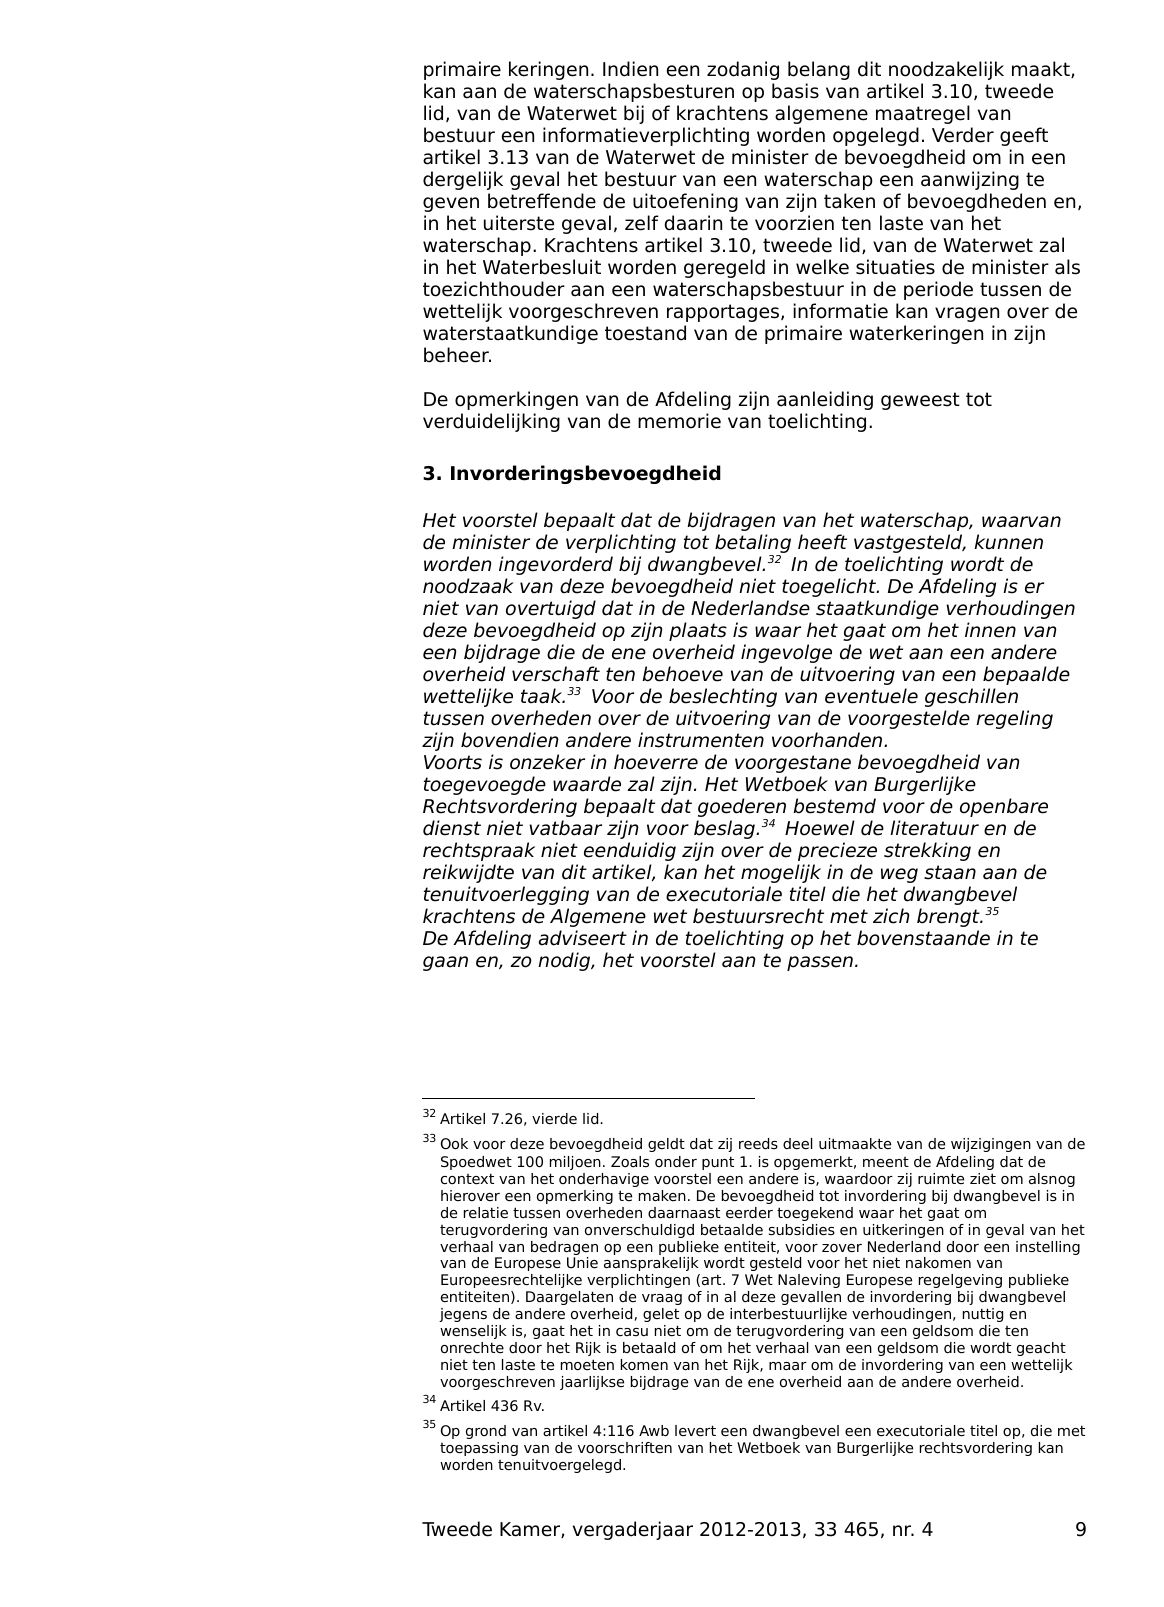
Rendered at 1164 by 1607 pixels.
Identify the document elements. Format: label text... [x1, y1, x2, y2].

text Het voorstel bepaalt dat de bijdragen van het waterschap, waarvan de minister de verplichting tot betaling heeft vastgesteld, kunnen worden ingevorderd bij dwangbevel. In de toelichting wordt de noodzaak van deze bevoegdheid niet toegelicht. De Afdeling is er niet van overtuigd dat in de Nederlandse staatkundige verhoudingen deze bevoegdheid op zijn plaats is waar het gaat om het innen van een bijdrage die de ene overheid ingevolge de wet aan een andere overheid verschaft ten behoeve van de uitvoering van een bepaalde wettelijke taak. Voor de beslechting van eventuele geschillen tussen overheden over de uitvoering van de voorgestelde regeling zijn bovendien andere instrumenten voorhanden. [422, 510, 1087, 752]
text Ook voor deze bevoegdheid geldt dat zij reeds deel uitmaakte van de wijzigingen van de Spoedwet 100 miljoen. Zoals onder punt 1. is opgemerkt, meent de Afdeling dat de context van het onderhavige voorstel een andere is, waardoor zij ruimte ziet om alsnog hierover een opmerking te maken. De bevoegdheid tot invordering bij dwangbevel is in de relatie tussen overheden daarnaast eerder toegekend waar het gaat om terugvordering van onverschuldigd betaalde subsidies en uitkeringen of in geval van het verhaal van bedragen op een publieke entiteit, voor zover Nederland door een instelling van de Europese Unie aansprakelijk wordt gesteld voor het niet nakomen van Europeesrechtelijke verplichtingen (art. 7 Wet Naleving Europese regelgeving publieke entiteiten). Daargelaten de vraag of in al deze gevallen de invordering bij dwangbevel jegens de andere overheid, gelet op de interbestuurlijke verhoudingen, nuttig en wenselijk is, gaat het in casu niet om de terugvordering van een geldsom die ten onrechte door het Rijk is betaald of om het verhaal van een geldsom die wordt geacht niet ten laste te moeten komen van het Rijk, maar om de invordering van een wettelijk voorgeschreven jaarlijkse bijdrage van de ene overheid aan de andere overheid. [422, 1132, 1087, 1391]
text primaire keringen. Indien een zodanig belang dit noodzakelijk maakt, kan aan de waterschapsbesturen op basis van artikel 3.10, tweede lid, van de Waterwet bij of krachtens algemene maatregel van bestuur een informatieverplichting worden opgelegd. Verder geeft artikel 3.13 van de Waterwet de minister de bevoegdheid om in een dergelijk geval het bestuur van een waterschap een aanwijzing te geven betreffende de uitoefening van zijn taken of bevoegdheden en, in het uiterste geval, zelf daarin te voorzien ten laste van het waterschap. Krachtens artikel 3.10, tweede lid, van de Waterwet zal in het Waterbesluit worden geregeld in welke situaties de minister als toezichthouder aan een waterschapsbestuur in de periode tussen de wettelijk voorgeschreven rapportages, informatie kan vragen over de waterstaatkundige toestand van de primaire waterkeringen in zijn beheer. [422, 59, 1087, 367]
text Artikel 436 Rv. [422, 1393, 1087, 1416]
text Voorts is onzeker in hoeverre de voorgestane bevoegdheid van toegevoegde waarde zal zijn. Het Wetboek van Burgerlijke Rechtsvordering bepaalt dat goederen bestemd voor de openbare dienst niet vatbaar zijn voor beslag. Hoewel de literatuur en de rechtspraak niet eenduidig zijn over de precieze strekking en reikwijdte van dit artikel, kan het mogelijk in de weg staan aan de tenuitvoerlegging van de executoriale titel die het dwangbevel krachtens de Algemene wet bestuursrecht met zich brengt. [422, 752, 1087, 927]
text Op grond van artikel 4:116 Awb levert een dwangbevel een executoriale titel op, die met toepassing van de voorschriften van het Wetboek van Burgerlijke rechtsvordering kan worden tenuitvoergelegd. [422, 1418, 1087, 1474]
text De opmerkingen van de Afdeling zijn aanleiding geweest tot verduidelijking van de memorie van toelichting. [422, 389, 1087, 433]
text Artikel 7.26, vierde lid. [422, 1107, 1087, 1129]
subtitle 3. Invorderingsbevoegdheid [422, 463, 1087, 485]
text De Afdeling adviseert in de toelichting op het bovenstaande in te gaan en, zo nodig, het voorstel aan te passen. [422, 927, 1087, 971]
